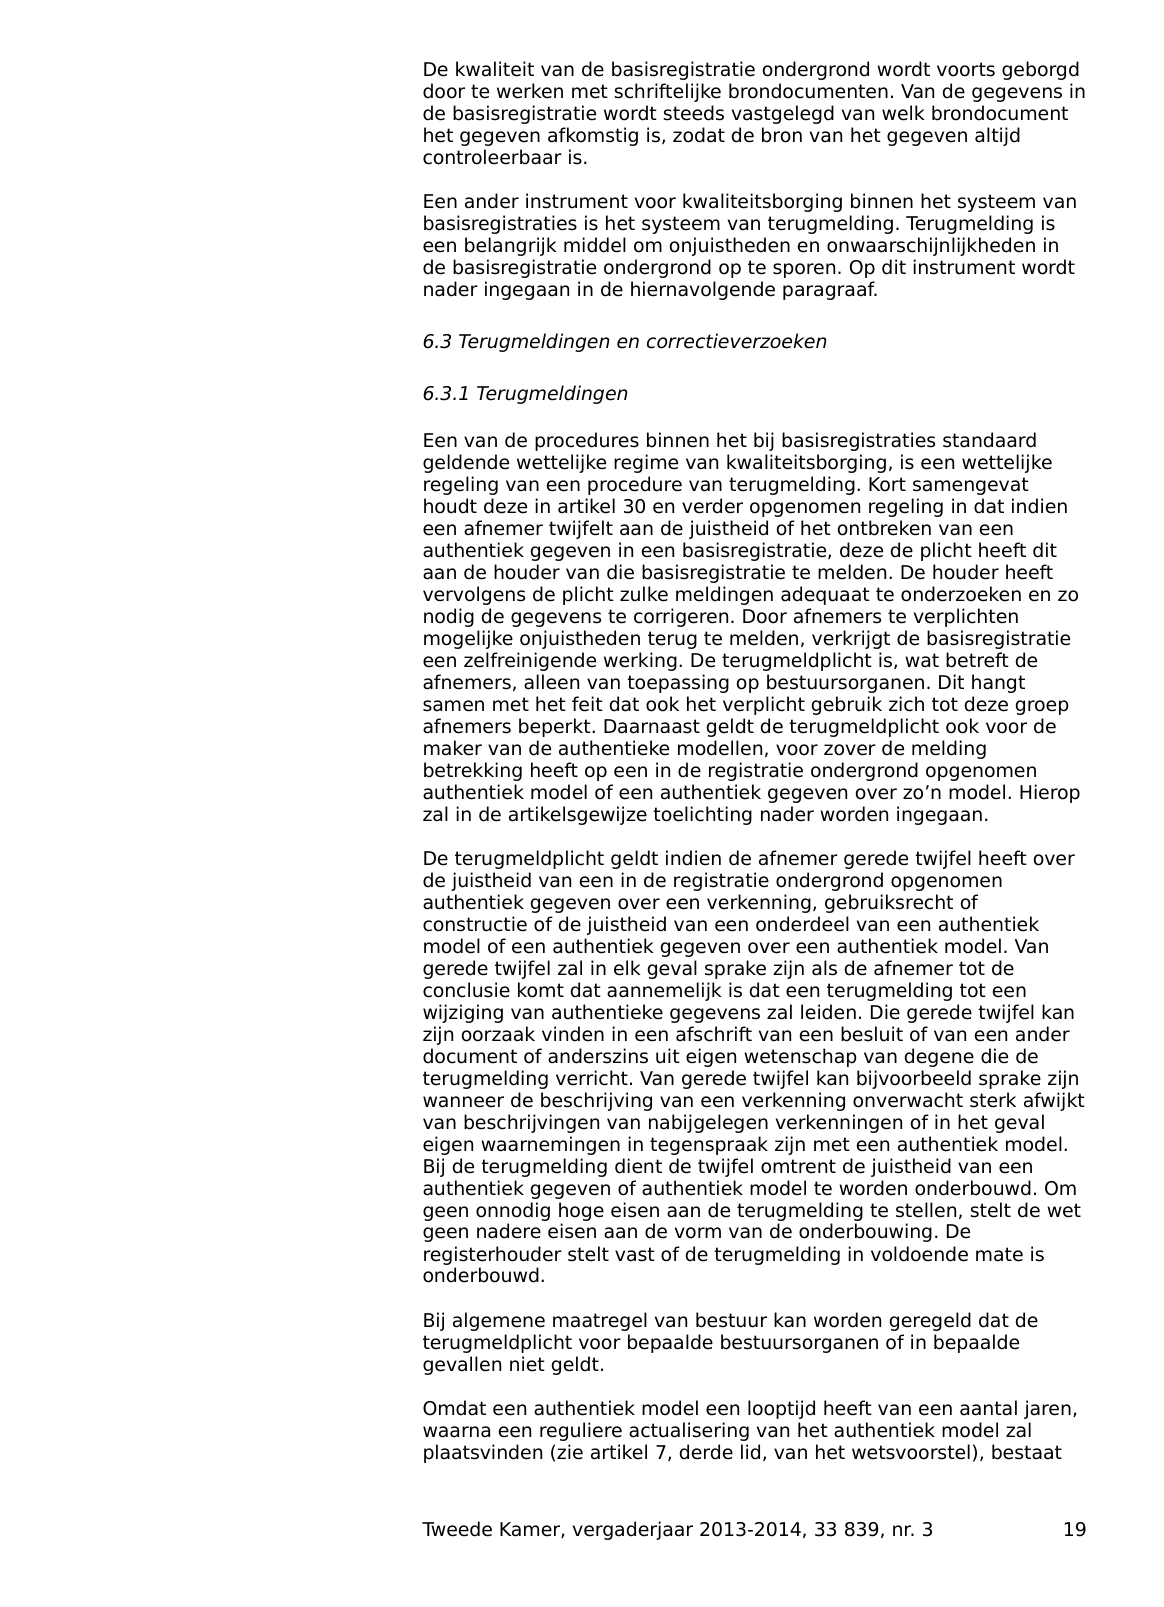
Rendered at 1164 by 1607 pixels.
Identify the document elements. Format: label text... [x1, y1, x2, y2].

text De kwaliteit van de basisregistratie ondergrond wordt voorts geborgd door te werken met schriftelijke brondocumenten. Van de gegevens in de basisregistratie wordt steeds vastgelegd van welk brondocument het gegeven afkomstig is, zodat de bron van het gegeven altijd controleerbaar is. [422, 59, 1087, 169]
text Een ander instrument voor kwaliteitsborging binnen het systeem van basisregistraties is het systeem van terugmelding. Terugmelding is een belangrijk middel om onjuistheden en onwaarschijnlijkheden in de basisregistratie ondergrond op te sporen. Op dit instrument wordt nader ingegaan in de hiernavolgende paragraaf. [422, 191, 1087, 301]
subtitle 6.3 Terugmeldingen en correctieverzoeken [422, 331, 1087, 353]
text Omdat een authentiek model een looptijd heeft van een aantal jaren, waarna een reguliere actualisering van het authentiek model zal plaatsvinden (zie artikel 7, derde lid, van het wetsvoorstel), bestaat [422, 1398, 1087, 1464]
text Een van de procedures binnen het bij basisregistraties standaard geldende wettelijke regime van kwaliteitsborging, is een wettelijke regeling van een procedure van terugmelding. Kort samengevat houdt deze in artikel 30 en verder opgenomen regeling in dat indien een afnemer twijfelt aan de juistheid of het ontbreken van een authentiek gegeven in een basisregistratie, deze de plicht heeft dit aan de houder van die basisregistratie te melden. De houder heeft vervolgens de plicht zulke meldingen adequaat te onderzoeken en zo nodig de gegevens te corrigeren. Door afnemers te verplichten mogelijke onjuistheden terug te melden, verkrijgt de basisregistratie een zelfreinigende werking. De terugmeldplicht is, wat betreft de afnemers, alleen van toepassing op bestuursorganen. Dit hangt samen met het feit dat ook het verplicht gebruik zich tot deze groep afnemers beperkt. Daarnaast geldt de terugmeldplicht ook voor de maker van de authentieke modellen, voor zover de melding betrekking heeft op een in de registratie ondergrond opgenomen authentiek model of een authentiek gegeven over zo’n model. Hierop zal in de artikelsgewijze toelichting nader worden ingegaan. [422, 430, 1087, 826]
subtitle 6.3.1 Terugmeldingen [422, 383, 1087, 405]
text De terugmeldplicht geldt indien de afnemer gerede twijfel heeft over de juistheid van een in de registratie ondergrond opgenomen authentiek gegeven over een verkenning, gebruiksrecht of constructie of de juistheid van een onderdeel van een authentiek model of een authentiek gegeven over een authentiek model. Van gerede twijfel zal in elk geval sprake zijn als de afnemer tot de conclusie komt dat aannemelijk is dat een terugmelding tot een wijziging van authentieke gegevens zal leiden. Die gerede twijfel kan zijn oorzaak vinden in een afschrift van een besluit of van een ander document of anderszins uit eigen wetenschap van degene die de terugmelding verricht. Van gerede twijfel kan bijvoorbeeld sprake zijn wanneer de beschrijving van een verkenning onverwacht sterk afwijkt van beschrijvingen van nabijgelegen verkenningen of in het geval eigen waarnemingen in tegenspraak zijn met een authentiek model. Bij de terugmelding dient de twijfel omtrent de juistheid van een authentiek gegeven of authentiek model te worden onderbouwd. Om geen onnodig hoge eisen aan de terugmelding te stellen, stelt de wet geen nadere eisen aan de vorm van de onderbouwing. De registerhouder stelt vast of de terugmelding in voldoende mate is onderbouwd. [422, 848, 1087, 1287]
text Bij algemene maatregel van bestuur kan worden geregeld dat de terugmeldplicht voor bepaalde bestuursorganen of in bepaalde gevallen niet geldt. [422, 1309, 1087, 1376]
